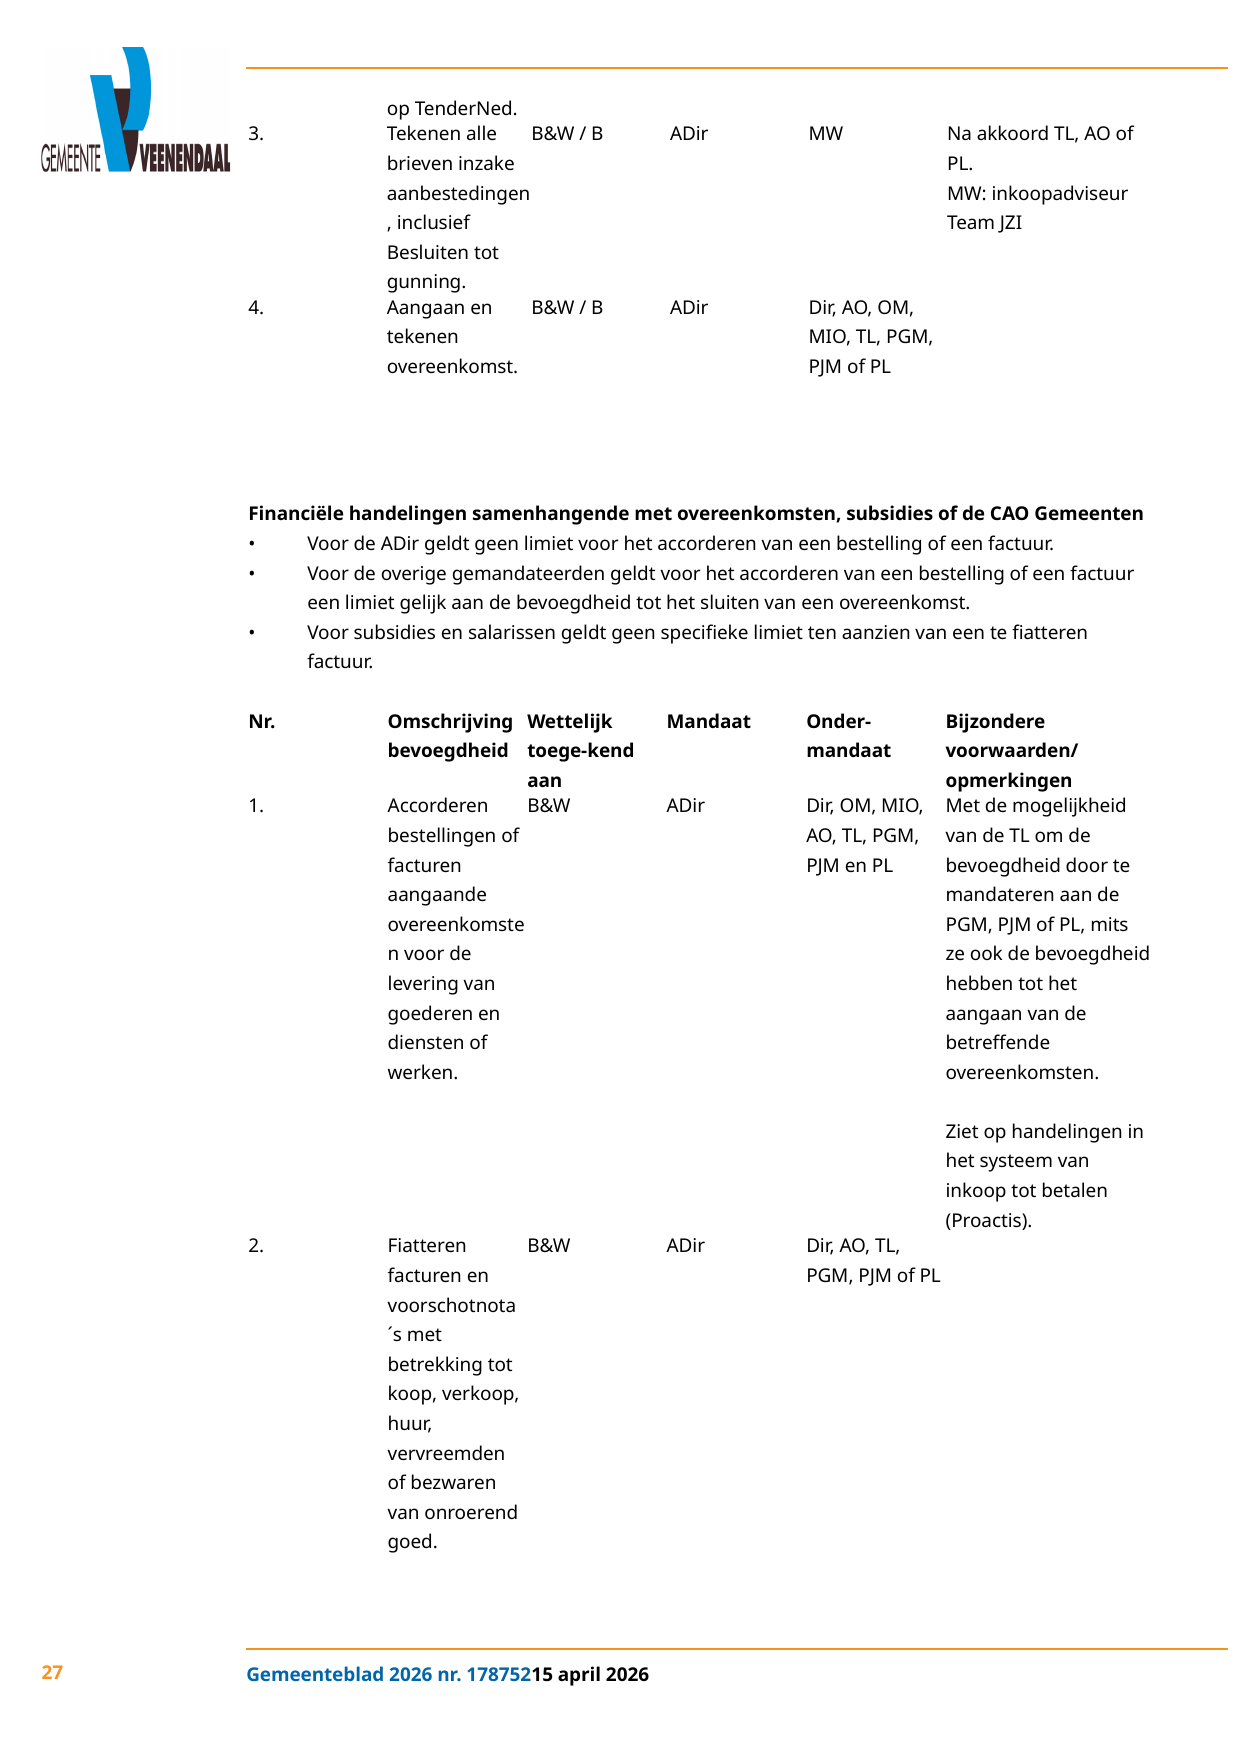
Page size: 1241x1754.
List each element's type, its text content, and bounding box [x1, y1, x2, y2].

table_cell [531, 95, 670, 121]
table_cell MW [808, 121, 947, 294]
table_header Bijzondere voorwaarden/ opmerkingen [945, 708, 1152, 793]
table_cell ADir [670, 294, 808, 379]
table_cell ADir [670, 121, 808, 294]
table_cell 3. [248, 121, 387, 294]
table_header Wettelijk toege-kend aan [527, 708, 666, 793]
table_cell Dir, AO, OM, MIO, TL, PGM, PJM of PL [808, 294, 947, 379]
table_cell Fiatteren facturen en voorschotnota´s met betrekking tot koop, verkoop, huur, vervreemden of bezwaren van onroerend goed. [388, 1233, 527, 1554]
table_cell [670, 95, 808, 121]
table_cell B&W [527, 793, 666, 1233]
table_cell Accorderen bestellingen of facturen aangaande overeenkomsten voor de levering van goederen en diensten of werken. [388, 793, 527, 1233]
table_cell 4. [248, 294, 387, 379]
list Voor de overige gemandateerden geldt voor het accorderen van een bestelling of een factuur een limiet gelijk aan de bevoegdheid tot het sluiten van een overeenkomst. [248, 560, 1152, 615]
table_header Omschrijving bevoegdheid [388, 708, 527, 793]
table_cell op TenderNed. [387, 95, 531, 121]
table_cell ADir [666, 793, 806, 1233]
table_header Onder-mandaat [806, 708, 945, 793]
table_header Nr. [248, 708, 387, 793]
table_cell [947, 294, 1152, 379]
table_cell B&W [527, 1233, 666, 1554]
table_cell 2. [248, 1233, 387, 1554]
picture [123, 47, 231, 172]
table_cell [808, 95, 947, 121]
text Financiële handelingen samenhangende met overeenkomsten, subsidies of de CAO Gemeenten [248, 501, 1152, 526]
table_cell Aangaan en tekenen overeenkomst. [387, 294, 531, 379]
table_cell Na akkoord TL, AO of PL. MW: inkoopadviseur Team JZI [947, 121, 1152, 294]
picture [41, 47, 130, 172]
table_cell Met de mogelijkheid van de TL om de bevoegdheid door te mandateren aan de PGM, PJM of PL, mits ze ook de bevoegdheid hebben tot het aangaan van de betreffende overeenkomsten. Ziet op handelingen in het systeem van inkoop tot betalen (Proactis). [945, 793, 1152, 1233]
table_cell ADir [666, 1233, 806, 1554]
list Voor subsidies en salarissen geldt geen specifieke limiet ten aanzien van een te fiatteren factuur. [248, 619, 1152, 674]
table_cell Tekenen alle brieven inzake aanbestedingen, inclusief Besluiten tot gunning. [387, 121, 531, 294]
table_cell B&W / B [531, 294, 670, 379]
list Voor de ADir geldt geen limiet voor het accorderen van een bestelling of een factuur. [248, 530, 1152, 556]
table_cell [947, 95, 1152, 121]
table_cell [945, 1233, 1152, 1554]
table_header Mandaat [666, 708, 806, 793]
table_cell Dir, AO, TL, PGM, PJM of PL [806, 1233, 945, 1554]
table_cell B&W / B [531, 121, 670, 294]
table_cell 1. [248, 793, 387, 1233]
table_cell Dir, OM, MIO, AO, TL, PGM, PJM en PL [806, 793, 945, 1233]
table_cell [248, 95, 387, 121]
